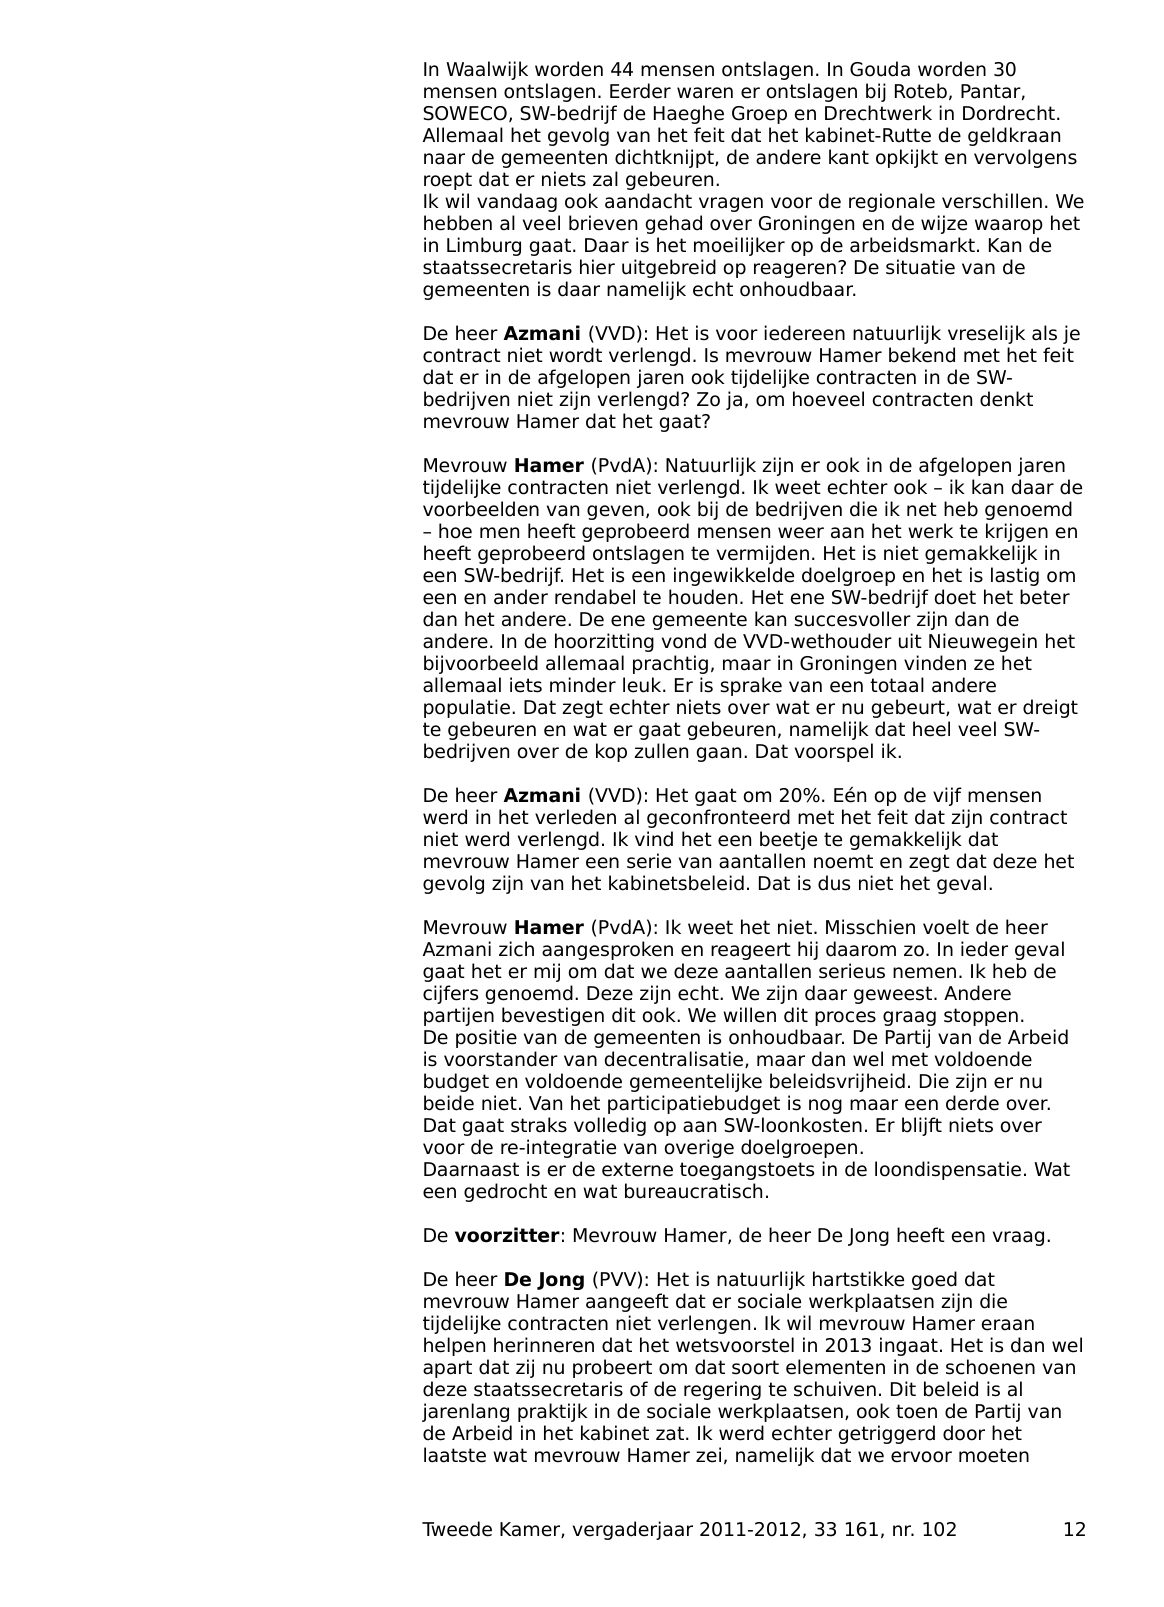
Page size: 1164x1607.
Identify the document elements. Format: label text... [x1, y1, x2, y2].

text Daarnaast is er de externe toegangstoets in de loondispensatie. Wat een gedrocht en wat bureaucratisch. [422, 1159, 1087, 1203]
text De heer Azmani (VVD): Het is voor iedereen natuurlijk vreselijk als je contract niet wordt verlengd. Is mevrouw Hamer bekend met het feit dat er in de afgelopen jaren ook tijdelijke contracten in de SW-bedrijven niet zijn verlengd? Zo ja, om hoeveel contracten denkt mevrouw Hamer dat het gaat? [422, 323, 1087, 433]
text De heer De Jong (PVV): Het is natuurlijk hartstikke goed dat mevrouw Hamer aangeeft dat er sociale werkplaatsen zijn die tijdelijke contracten niet verlengen. Ik wil mevrouw Hamer eraan helpen herinneren dat het wetsvoorstel in 2013 ingaat. Het is dan wel apart dat zij nu probeert om dat soort elementen in de schoenen van deze staatssecretaris of de regering te schuiven. Dit beleid is al jarenlang praktijk in de sociale werkplaatsen, ook toen de Partij van de Arbeid in het kabinet zat. Ik werd echter getriggerd door het laatste wat mevrouw Hamer zei, namelijk dat we ervoor moeten [422, 1269, 1087, 1467]
text De heer Azmani (VVD): Het gaat om 20%. Eén op de vijf mensen werd in het verleden al geconfronteerd met het feit dat zijn contract niet werd verlengd. Ik vind het een beetje te gemakkelijk dat mevrouw Hamer een serie van aantallen noemt en zegt dat deze het gevolg zijn van het kabinetsbeleid. Dat is dus niet het geval. [422, 785, 1087, 895]
text Mevrouw Hamer (PvdA): Ik weet het niet. Misschien voelt de heer Azmani zich aangesproken en reageert hij daarom zo. In ieder geval gaat het er mij om dat we deze aantallen serieus nemen. Ik heb de cijfers genoemd. Deze zijn echt. We zijn daar geweest. Andere partijen bevestigen dit ook. We willen dit proces graag stoppen. [422, 917, 1087, 1027]
text In Waalwijk worden 44 mensen ontslagen. In Gouda worden 30 mensen ontslagen. Eerder waren er ontslagen bij Roteb, Pantar, SOWECO, SW-bedrijf de Haeghe Groep en Drechtwerk in Dordrecht. Allemaal het gevolg van het feit dat het kabinet-Rutte de geldkraan naar de gemeenten dichtknijpt, de andere kant opkijkt en vervolgens roept dat er niets zal gebeuren. [422, 59, 1087, 191]
text De voorzitter: Mevrouw Hamer, de heer De Jong heeft een vraag. [422, 1225, 1087, 1247]
text Mevrouw Hamer (PvdA): Natuurlijk zijn er ook in de afgelopen jaren tijdelijke contracten niet verlengd. Ik weet echter ook – ik kan daar de voorbeelden van geven, ook bij de bedrijven die ik net heb genoemd – hoe men heeft geprobeerd mensen weer aan het werk te krijgen en heeft geprobeerd ontslagen te vermijden. Het is niet gemakkelijk in een SW-bedrijf. Het is een ingewikkelde doelgroep en het is lastig om een en ander rendabel te houden. Het ene SW-bedrijf doet het beter dan het andere. De ene gemeente kan succesvoller zijn dan de andere. In de hoorzitting vond de VVD-wethouder uit Nieuwegein het bijvoorbeeld allemaal prachtig, maar in Groningen vinden ze het allemaal iets minder leuk. Er is sprake van een totaal andere populatie. Dat zegt echter niets over wat er nu gebeurt, wat er dreigt te gebeuren en wat er gaat gebeuren, namelijk dat heel veel SW-bedrijven over de kop zullen gaan. Dat voorspel ik. [422, 455, 1087, 763]
text De positie van de gemeenten is onhoudbaar. De Partij van de Arbeid is voorstander van decentralisatie, maar dan wel met voldoende budget en voldoende gemeentelijke beleidsvrijheid. Die zijn er nu beide niet. Van het participatiebudget is nog maar een derde over. Dat gaat straks volledig op aan SW-loonkosten. Er blijft niets over voor de re-integratie van overige doelgroepen. [422, 1027, 1087, 1159]
text Ik wil vandaag ook aandacht vragen voor de regionale verschillen. We hebben al veel brieven gehad over Groningen en de wijze waarop het in Limburg gaat. Daar is het moeilijker op de arbeidsmarkt. Kan de staatssecretaris hier uitgebreid op reageren? De situatie van de gemeenten is daar namelijk echt onhoudbaar. [422, 191, 1087, 301]
